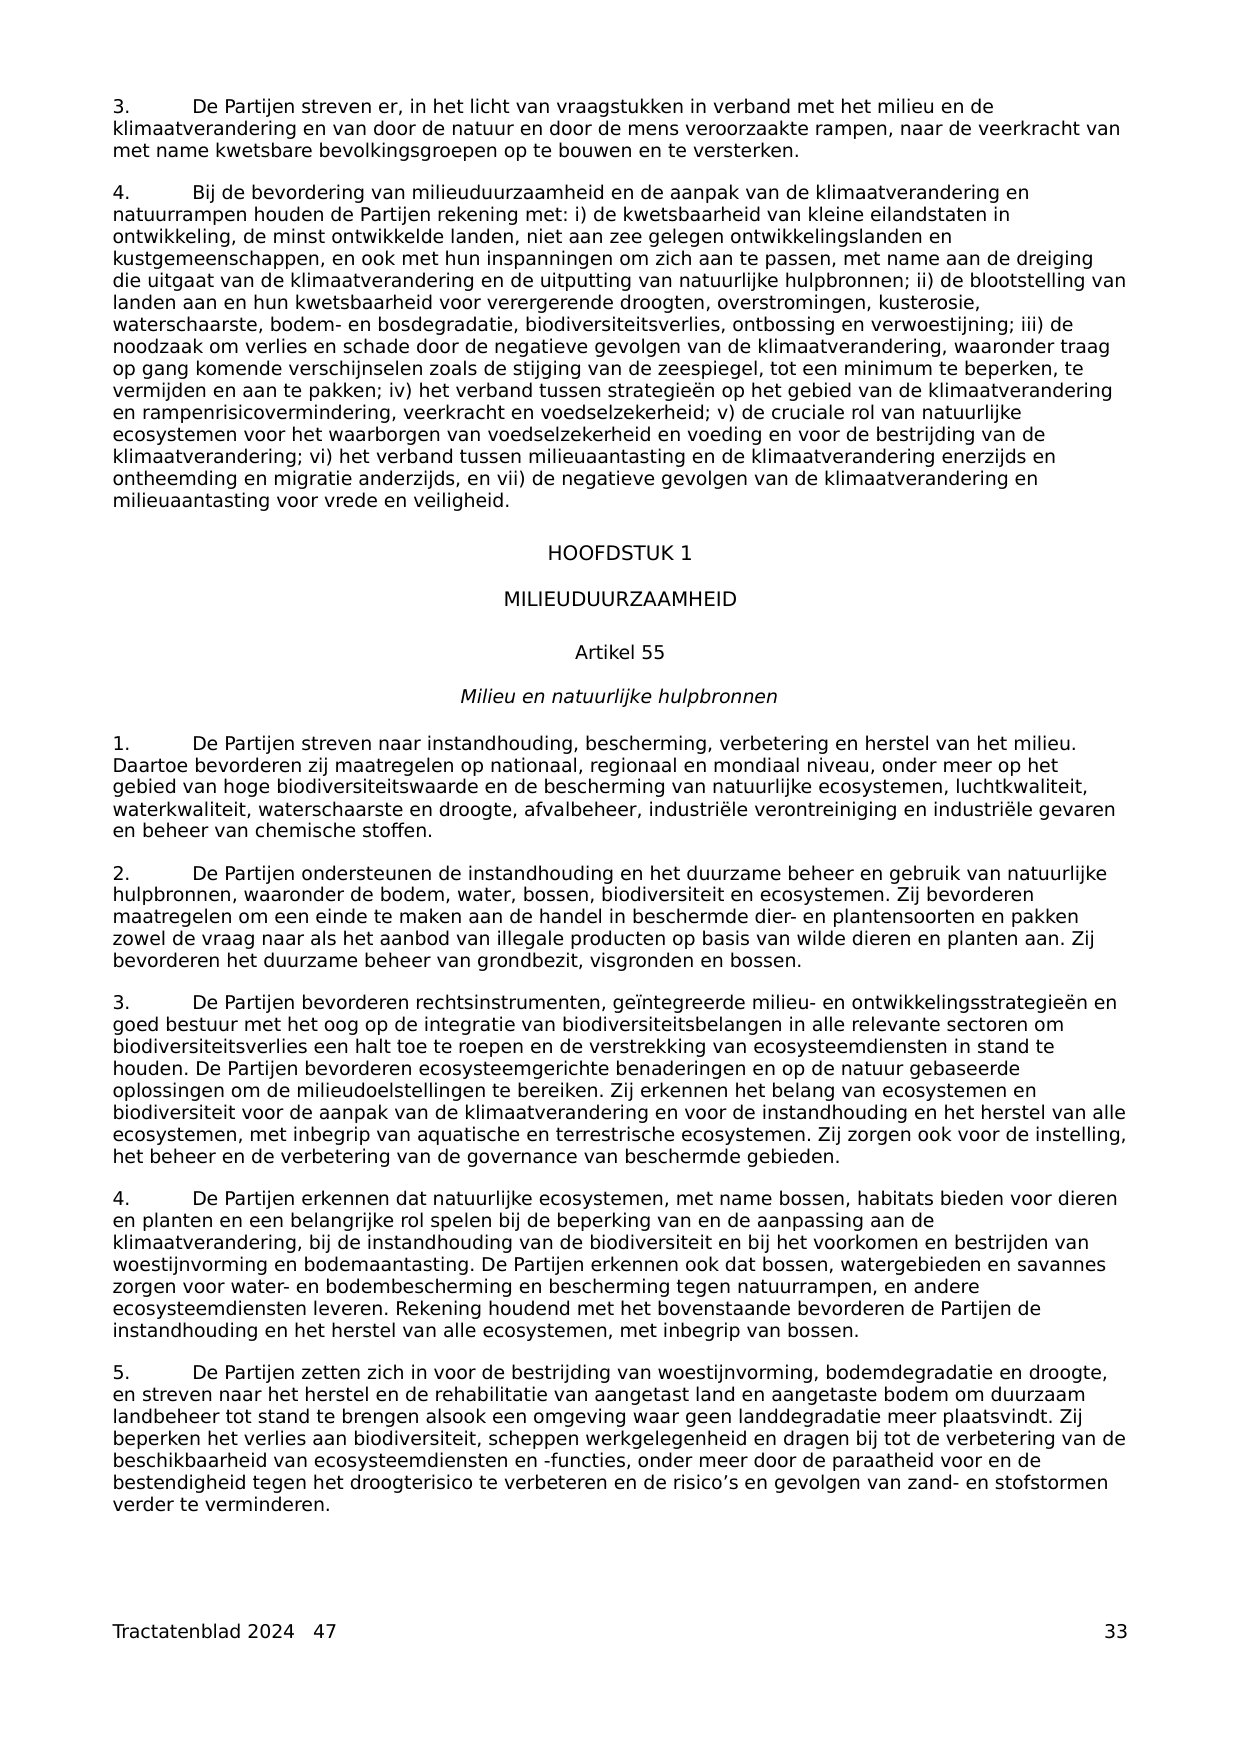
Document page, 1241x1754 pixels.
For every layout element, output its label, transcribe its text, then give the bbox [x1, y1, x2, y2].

subtitle Artikel 55 Milieu en natuurlijke hulpbronnen [112, 642, 1128, 707]
text 4. De Partijen erkennen dat natuurlijke ecosystemen, met name bossen, habitats bieden voor dieren en planten en een belangrijke rol spelen bij de beperking van en de aanpassing aan de klimaatverandering, bij de instandhouding van de biodiversiteit en bij het voorkomen en bestrijden van woestijnvorming en bodemaantasting. De Partijen erkennen ook dat bossen, watergebieden en savannes zorgen voor water- en bodembescherming en bescherming tegen natuurrampen, en andere ecosysteemdiensten leveren. Rekening houdend met het bovenstaande bevorderen de Partijen de instandhouding en het herstel van alle ecosystemen, met inbegrip van bossen. [112, 1188, 1128, 1342]
subtitle HOOFDSTUK 1 MILIEUDUURZAAMHEID [112, 542, 1128, 612]
text 4. Bij de bevordering van milieuduurzaamheid en de aanpak van de klimaatverandering en natuurrampen houden de Partijen rekening met: i) de kwetsbaarheid van kleine eilandstaten in ontwikkeling, de minst ontwikkelde landen, niet aan zee gelegen ontwikkelingslanden en kustgemeenschappen, en ook met hun inspanningen om zich aan te passen, met name aan de dreiging die uitgaat van de klimaatverandering en de uitputting van natuurlijke hulpbronnen; ii) de blootstelling van landen aan en hun kwetsbaarheid voor verergerende droogten, overstromingen, kusterosie, waterschaarste, bodem- en bosdegradatie, biodiversiteitsverlies, ontbossing en verwoestijning; iii) de noodzaak om verlies en schade door de negatieve gevolgen van de klimaatverandering, waaronder traag op gang komende verschijnselen zoals de stijging van de zeespiegel, tot een minimum te beperken, te vermijden en aan te pakken; iv) het verband tussen strategieën op het gebied van de klimaatverandering en rampenrisicovermindering, veerkracht en voedselzekerheid; v) de cruciale rol van natuurlijke ecosystemen voor het waarborgen van voedselzekerheid en voeding en voor de bestrijding van de klimaatverandering; vi) het verband tussen milieuaantasting en de klimaatverandering enerzijds en ontheemding en migratie anderzijds, en vii) de negatieve gevolgen van de klimaatverandering en milieuaantasting voor vrede en veiligheid. [112, 182, 1128, 512]
text 5. De Partijen zetten zich in voor de bestrijding van woestijnvorming, bodemdegradatie en droogte, en streven naar het herstel en de rehabilitatie van aangetast land en aangetaste bodem om duurzaam landbeheer tot stand te brengen alsook een omgeving waar geen landdegradatie meer plaatsvindt. Zij beperken het verlies aan biodiversiteit, scheppen werkgelegenheid en dragen bij tot de verbetering van de beschikbaarheid van ecosysteemdiensten en -functies, onder meer door de paraatheid voor en de bestendigheid tegen het droogterisico te verbeteren en de risico’s en gevolgen van zand- en stofstormen verder te verminderen. [112, 1362, 1128, 1516]
text 1. De Partijen streven naar instandhouding, bescherming, verbetering en herstel van het milieu. Daartoe bevorderen zij maatregelen op nationaal, regionaal en mondiaal niveau, onder meer op het gebied van hoge biodiversiteitswaarde en de bescherming van natuurlijke ecosystemen, luchtkwaliteit, waterkwaliteit, waterschaarste en droogte, afvalbeheer, industriële verontreiniging en industriële gevaren en beheer van chemische stoffen. [112, 732, 1128, 842]
text 2. De Partijen ondersteunen de instandhouding en het duurzame beheer en gebruik van natuurlijke hulpbronnen, waaronder de bodem, water, bossen, biodiversiteit en ecosystemen. Zij bevorderen maatregelen om een einde te maken aan de handel in beschermde dier- en plantensoorten en pakken zowel de vraag naar als het aanbod van illegale producten op basis van wilde dieren en planten aan. Zij bevorderen het duurzame beheer van grondbezit, visgronden en bossen. [112, 862, 1128, 972]
text 3. De Partijen streven er, in het licht van vraagstukken in verband met het milieu en de klimaatverandering en van door de natuur en door de mens veroorzaakte rampen, naar de veerkracht van met name kwetsbare bevolkingsgroepen op te bouwen en te versterken. [112, 96, 1128, 162]
text 3. De Partijen bevorderen rechtsinstrumenten, geïntegreerde milieu- en ontwikkelingsstrategieën en goed bestuur met het oog op de integratie van biodiversiteitsbelangen in alle relevante sectoren om biodiversiteitsverlies een halt toe te roepen en de verstrekking van ecosysteemdiensten in stand te houden. De Partijen bevorderen ecosysteemgerichte benaderingen en op de natuur gebaseerde oplossingen om de milieudoelstellingen te bereiken. Zij erkennen het belang van ecosystemen en biodiversiteit voor de aanpak van de klimaatverandering en voor de instandhouding en het herstel van alle ecosystemen, met inbegrip van aquatische en terrestrische ecosystemen. Zij zorgen ook voor de instelling, het beheer en de verbetering van de governance van beschermde gebieden. [112, 992, 1128, 1168]
